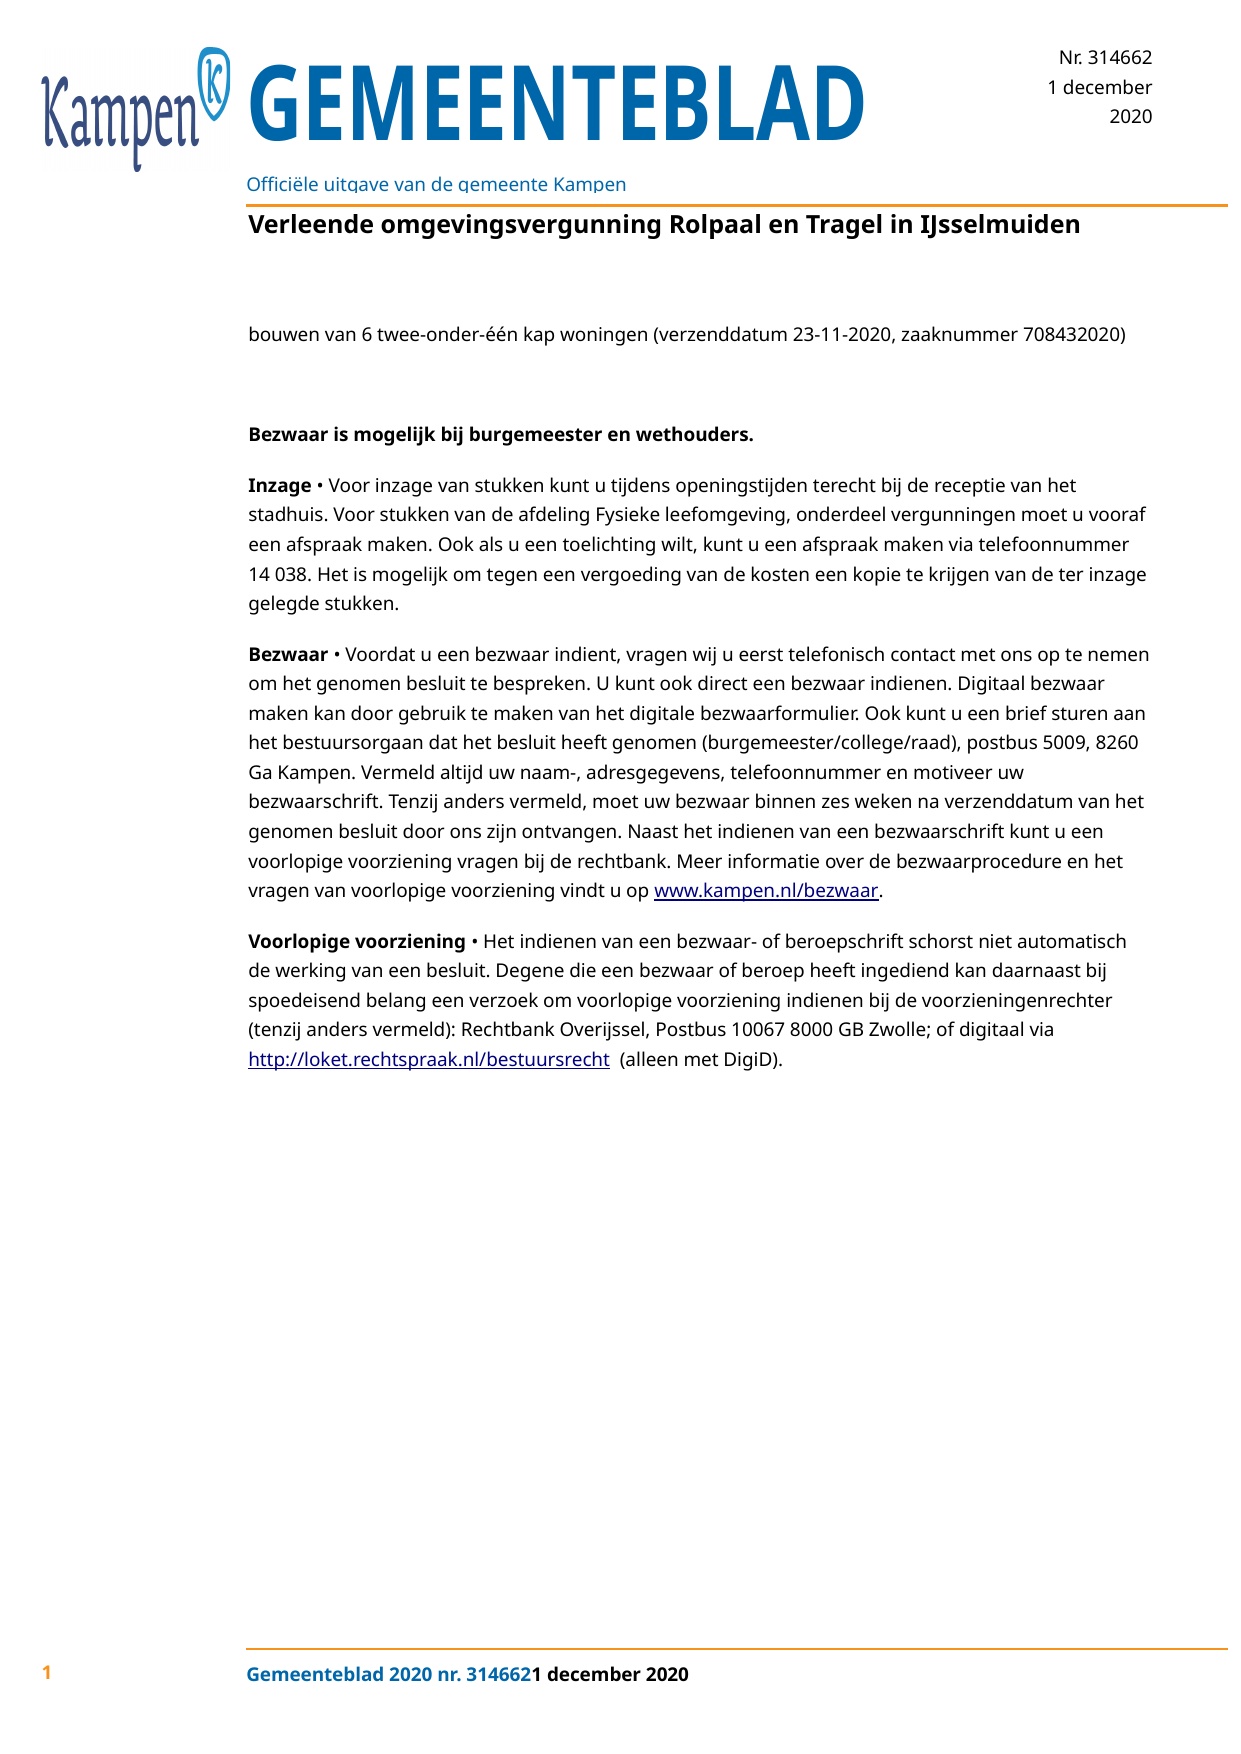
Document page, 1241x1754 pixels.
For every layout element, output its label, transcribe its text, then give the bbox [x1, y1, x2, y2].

text Bezwaar is mogelijk bij burgemeester en wethouders. [248, 422, 1152, 447]
text Inzage • Voor inzage van stukken kunt u tijdens openingstijden terecht bij de receptie van het stadhuis. Voor stukken van de afdeling Fysieke leefomgeving, onderdeel vergunningen moet u vooraf een afspraak maken. Ook als u een toelichting wilt, kunt u een afspraak maken via telefoonnummer 14 038. Het is mogelijk om tegen een vergoeding van de kosten een kopie te krijgen van de ter inzage gelegde stukken. [248, 472, 1152, 616]
text Voorlopige voorziening • Het indienen van een bezwaar- of beroepschrift schorst niet automatisch de werking van een besluit. Degene die een bezwaar of beroep heeft ingediend kan daarnaast bij spoedeisend belang een verzoek om voorlopige voorziening indienen bij de voorzieningenrechter (tenzij anders vermeld): Rechtbank Overijssel, Postbus 10067 8000 GB Zwolle; of digitaal via http://loket.rechtspraak.nl/bestuursrecht (alleen met DigiD). [248, 928, 1152, 1072]
text bouwen van 6 twee-onder-één kap woningen (verzenddatum 23-11-2020, zaaknummer 708432020) [248, 321, 1152, 346]
picture [41, 47, 231, 172]
text Verleende omgevingsvergunning Rolpaal en Tragel in IJsselmuiden [248, 207, 1152, 241]
text Bezwaar • Voordat u een bezwaar indient, vragen wij u eerst telefonisch contact met ons op te nemen om het genomen besluit te bespreken. U kunt ook direct een bezwaar indienen. Digitaal bezwaar maken kan door gebruik te maken van het digitale bezwaarformulier. Ook kunt u een brief sturen aan het bestuursorgaan dat het besluit heeft genomen (burgemeester/college/raad), postbus 5009, 8260 Ga Kampen. Vermeld altijd uw naam-, adresgegevens, telefoonnummer en motiveer uw bezwaarschrift. Tenzij anders vermeld, moet uw bezwaar binnen zes weken na verzenddatum van het genomen besluit door ons zijn ontvangen. Naast het indienen van een bezwaarschrift kunt u een voorlopige voorziening vragen bij de rechtbank. Meer informatie over de bezwaarprocedure en het vragen van voorlopige voorziening vindt u op www.kampen.nl/bezwaar. [248, 641, 1152, 903]
